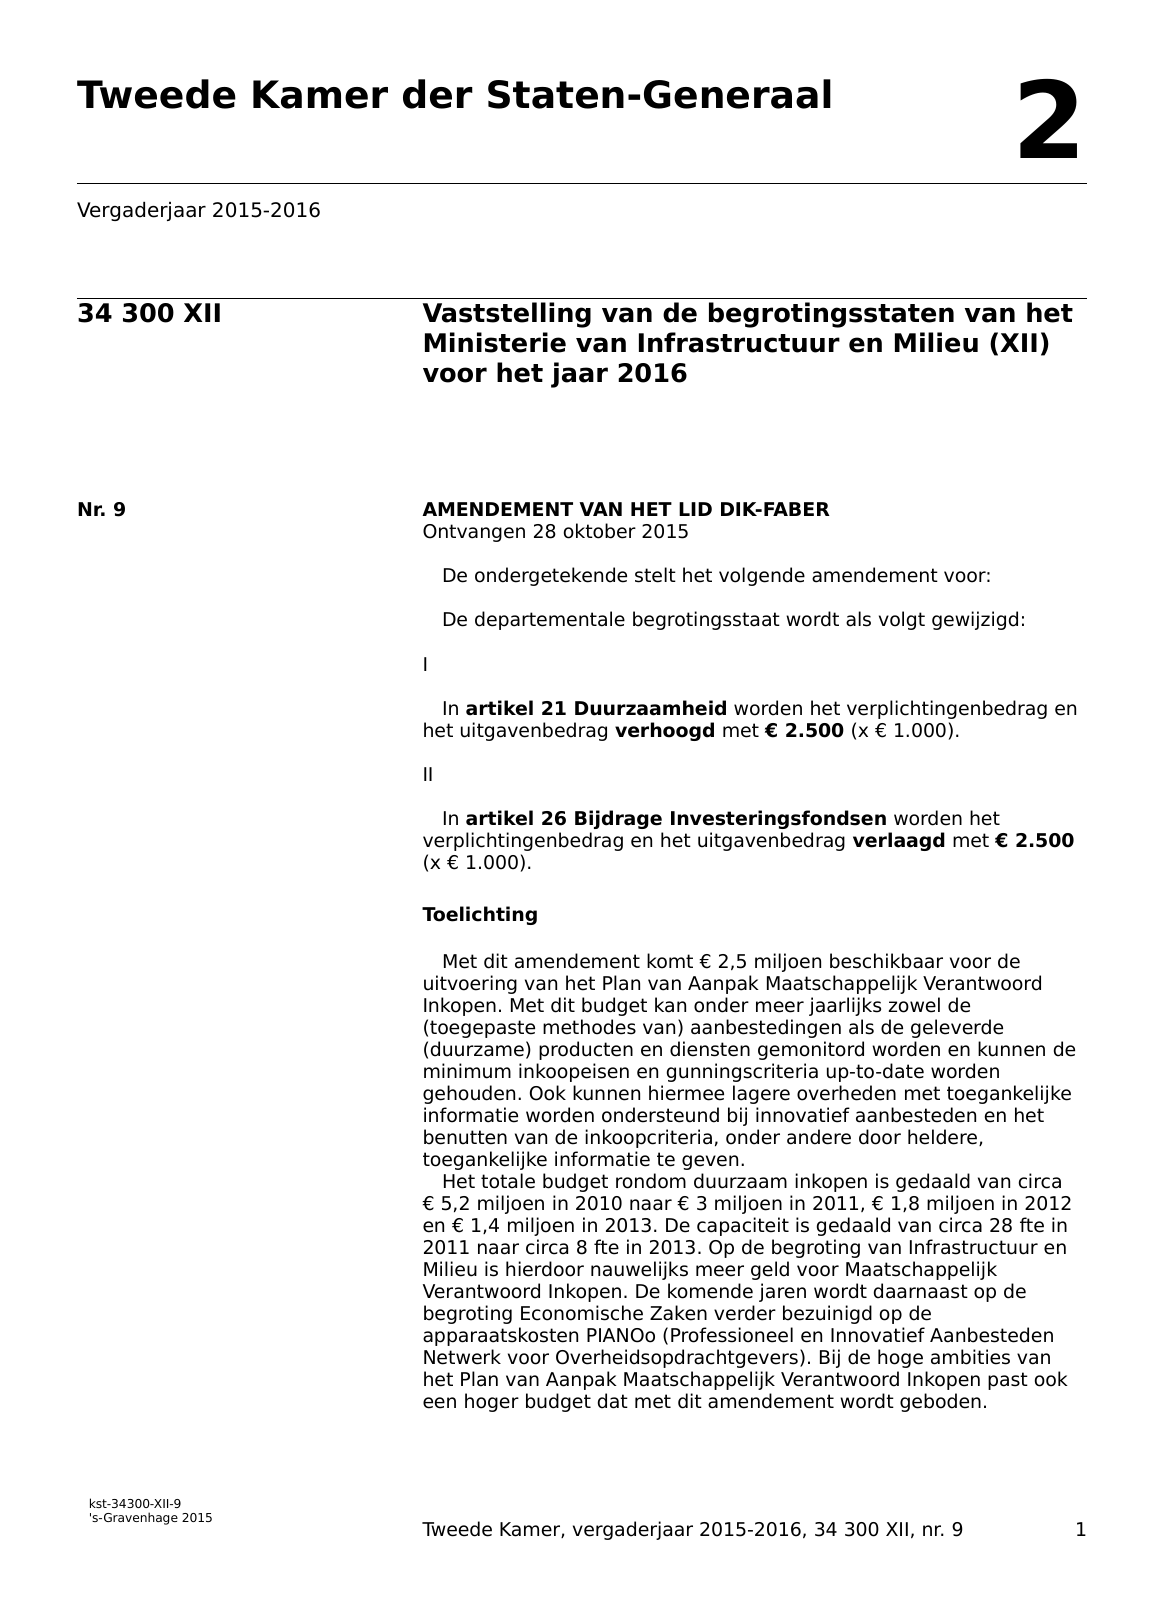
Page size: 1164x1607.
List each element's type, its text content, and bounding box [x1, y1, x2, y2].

subtitle 34 300 XII Vaststelling van de begrotingsstaten van het Ministerie van Infrastructuur en Milieu (XII) voor het jaar 2016 [77, 299, 1087, 388]
text Ontvangen 28 oktober 2015 [422, 521, 1087, 543]
text kst-34300-XII-9 [88, 1497, 323, 1511]
text 's-Gravenhage 2015 [88, 1511, 323, 1525]
text De ondergetekende stelt het volgende amendement voor: [422, 565, 1087, 587]
text II [422, 764, 1087, 786]
text In artikel 26 Bijdrage Investeringsfondsen worden het verplichtingenbedrag en het uitgavenbedrag verlaagd met € 2.500 (x € 1.000). [422, 808, 1087, 874]
table_header 2 [886, 59, 1087, 183]
text I [422, 653, 1087, 676]
subtitle Nr. 9 AMENDEMENT VAN HET LID DIK-FABER [77, 499, 1087, 521]
table_cell Vergaderjaar 2015-2016 [77, 184, 1087, 298]
subtitle Toelichting [422, 904, 1087, 926]
table_header Tweede Kamer der Staten-Generaal [77, 59, 886, 183]
text Het totale budget rondom duurzaam inkopen is gedaald van circa € 5,2 miljoen in 2010 naar € 3 miljoen in 2011, € 1,8 miljoen in 2012 en € 1,4 miljoen in 2013. De capaciteit is gedaald van circa 28 fte in 2011 naar circa 8 fte in 2013. Op de begroting van Infrastructuur en Milieu is hierdoor nauwelijks meer geld voor Maatschappelijk Verantwoord Inkopen. De komende jaren wordt daarnaast op de begroting Economische Zaken verder bezuinigd op de apparaatskosten PIANOo (Professioneel en Innovatief Aanbesteden Netwerk voor Overheidsopdrachtgevers). Bij de hoge ambities van het Plan van Aanpak Maatschappelijk Verantwoord Inkopen past ook een hoger budget dat met dit amendement wordt geboden. [422, 1171, 1087, 1412]
text In artikel 21 Duurzaamheid worden het verplichtingenbedrag en het uitgavenbedrag verhoogd met € 2.500 (x € 1.000). [422, 698, 1087, 742]
text De departementale begrotingsstaat wordt als volgt gewijzigd: [422, 609, 1087, 631]
text Met dit amendement komt € 2,5 miljoen beschikbaar voor de uitvoering van het Plan van Aanpak Maatschappelijk Verantwoord Inkopen. Met dit budget kan onder meer jaarlijks zowel de (toegepaste methodes van) aanbestedingen als de geleverde (duurzame) producten en diensten gemonitord worden en kunnen de minimum inkoopeisen en gunningscriteria up-to-date worden gehouden. Ook kunnen hiermee lagere overheden met toegankelijke informatie worden ondersteund bij innovatief aanbesteden en het benutten van de inkoopcriteria, onder andere door heldere, toegankelijke informatie te geven. [422, 951, 1087, 1171]
